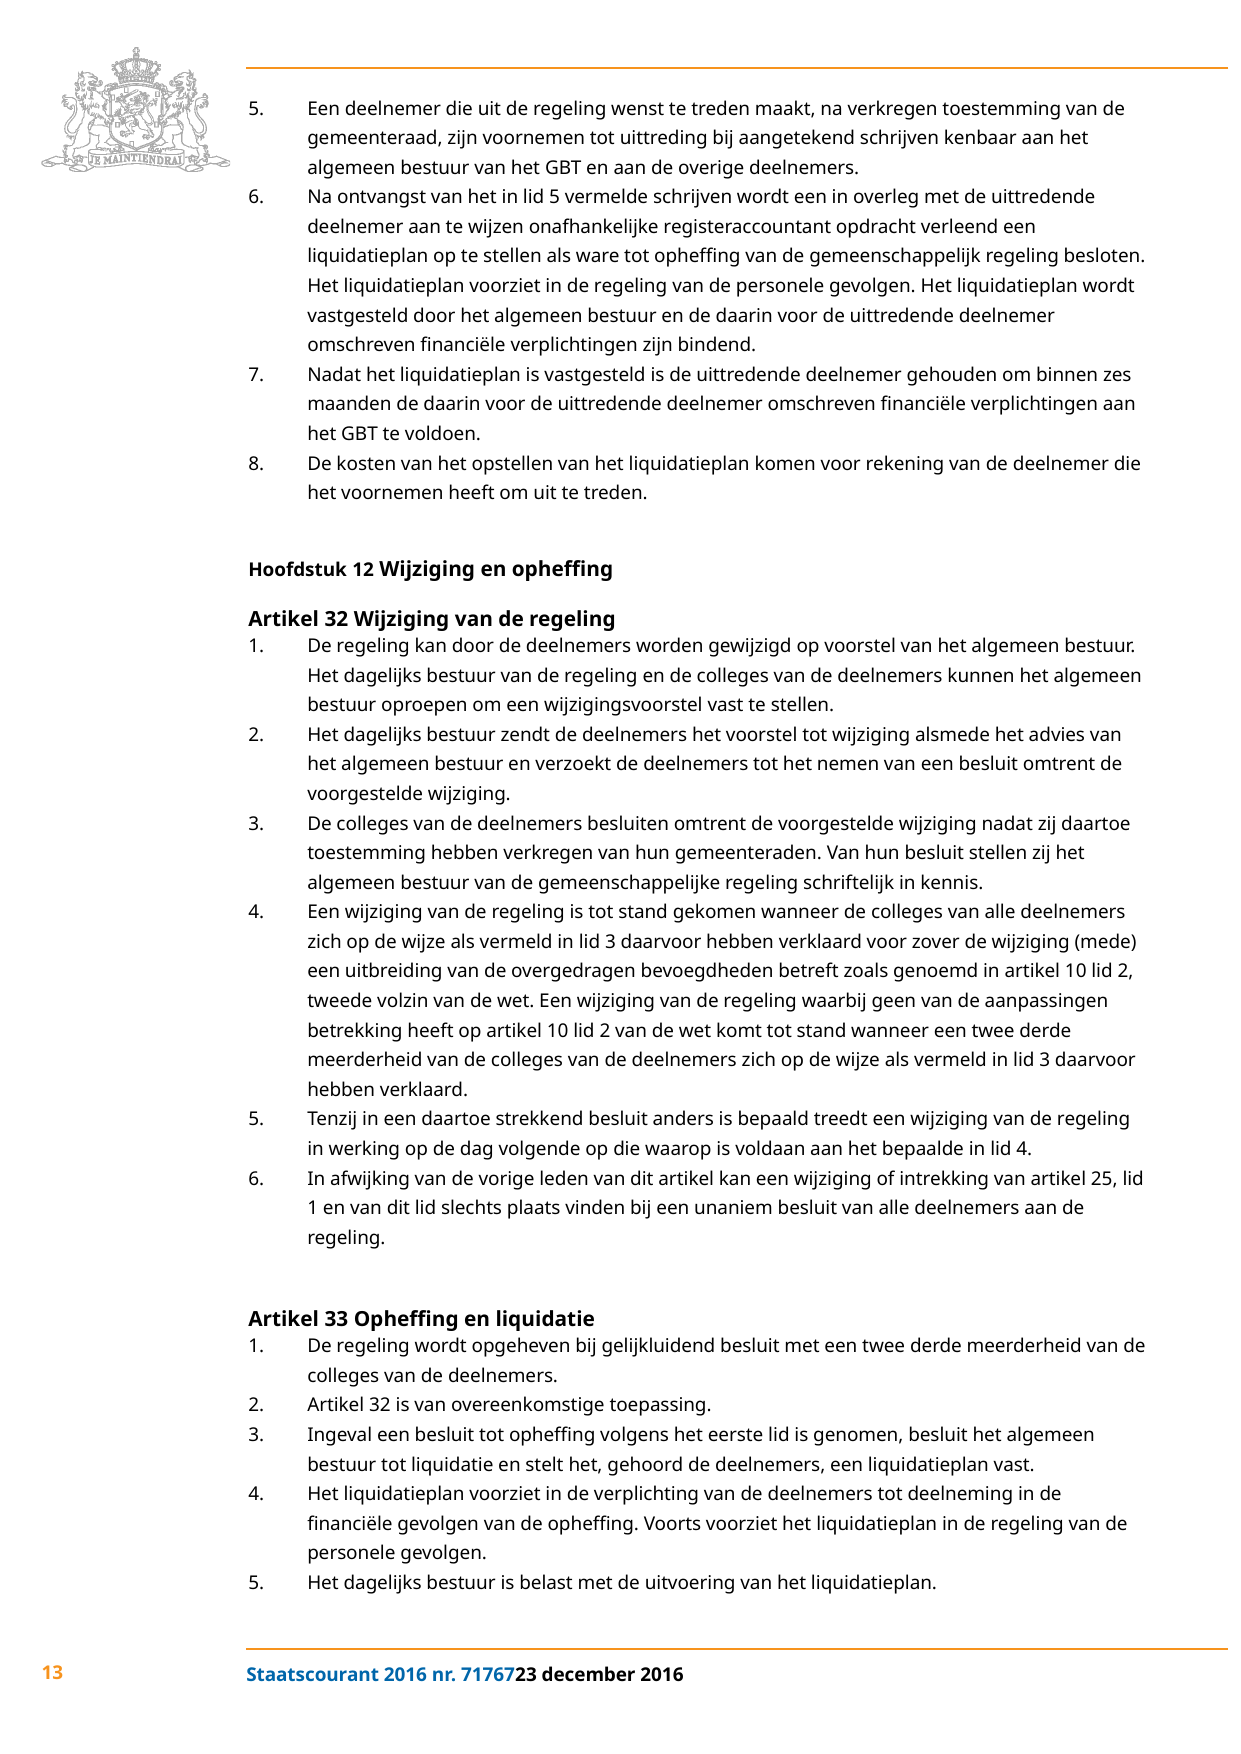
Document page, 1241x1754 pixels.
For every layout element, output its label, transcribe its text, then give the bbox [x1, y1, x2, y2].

list Nadat het liquidatieplan is vastgesteld is de uittredende deelnemer gehouden om binnen zes maanden de daarin voor de uittredende deelnemer omschreven financiële verplichtingen aan het GBT te voldoen. [248, 361, 1152, 446]
list Ingeval een besluit tot opheffing volgens het eerste lid is genomen, besluit het algemeen bestuur tot liquidatie en stelt het, gehoord de deelnemers, een liquidatieplan vast. [248, 1421, 1152, 1476]
list De regeling wordt opgeheven bij gelijkluidend besluit met een twee derde meerderheid van de colleges van de deelnemers. [248, 1332, 1152, 1388]
list De regeling kan door de deelnemers worden gewijzigd op voorstel van het algemeen bestuur. Het dagelijks bestuur van de regeling en de colleges van de deelnemers kunnen het algemeen bestuur oproepen om een wijzigingsvoorstel vast te stellen. [248, 632, 1152, 717]
list Een deelnemer die uit de regeling wenst te treden maakt, na verkregen toestemming van de gemeenteraad, zijn voornemen tot uittreding bij aangetekend schrijven kenbaar aan het algemeen bestuur van het GBT en aan de overige deelnemers. [248, 95, 1152, 180]
list Na ontvangst van het in lid 5 vermelde schrijven wordt een in overleg met de uittredende deelnemer aan te wijzen onafhankelijke registeraccountant opdracht verleend een liquidatieplan op te stellen als ware tot opheffing van de gemeenschappelijk regeling besloten. Het liquidatieplan voorziet in de regeling van de personele gevolgen. Het liquidatieplan wordt vastgesteld door het algemeen bestuur en de daarin voor de uittredende deelnemer omschreven financiële verplichtingen zijn bindend. [248, 183, 1152, 357]
list De kosten van het opstellen van het liquidatieplan komen voor rekening van de deelnemer die het voornemen heeft om uit te treden. [248, 450, 1152, 505]
list In afwijking van de vorige leden van dit artikel kan een wijziging of intrekking van artikel 25, lid 1 en van dit lid slechts plaats vinden bij een unaniem besluit van alle deelnemers aan de regeling. [248, 1165, 1152, 1250]
list Tenzij in een daartoe strekkend besluit anders is bepaald treedt een wijziging van de regeling in werking op de dag volgende op die waarop is voldaan aan het bepaalde in lid 4. [248, 1106, 1152, 1161]
text Hoofdstuk 12 Wijziging en opheffing [248, 554, 1152, 583]
picture [41, 47, 231, 172]
list Het dagelijks bestuur is belast met de uitvoering van het liquidatieplan. [248, 1569, 1152, 1595]
list De colleges van de deelnemers besluiten omtrent de voorgestelde wijziging nadat zij daartoe toestemming hebben verkregen van hun gemeenteraden. Van hun besluit stellen zij het algemeen bestuur van de gemeenschappelijke regeling schriftelijk in kennis. [248, 810, 1152, 895]
list Het liquidatieplan voorziet in de verplichting van de deelnemers tot deelneming in de financiële gevolgen van de opheffing. Voorts voorziet het liquidatieplan in de regeling van de personele gevolgen. [248, 1480, 1152, 1565]
text Artikel 32 Wijziging van de regeling [248, 604, 1152, 632]
list Het dagelijks bestuur zendt de deelnemers het voorstel tot wijziging alsmede het advies van het algemeen bestuur en verzoekt de deelnemers tot het nemen van een besluit omtrent de voorgestelde wijziging. [248, 721, 1152, 806]
text Artikel 33 Opheffing en liquidatie [248, 1304, 1152, 1332]
list Een wijziging van de regeling is tot stand gekomen wanneer de colleges van alle deelnemers zich op de wijze als vermeld in lid 3 daarvoor hebben verklaard voor zover de wijziging (mede) een uitbreiding van de overgedragen bevoegdheden betreft zoals genoemd in artikel 10 lid 2, tweede volzin van de wet. Een wijziging van de regeling waarbij geen van de aanpassingen betrekking heeft op artikel 10 lid 2 van de wet komt tot stand wanneer een twee derde meerderheid van de colleges van de deelnemers zich op de wijze als vermeld in lid 3 daarvoor hebben verklaard. [248, 898, 1152, 1102]
list Artikel 32 is van overeenkomstige toepassing. [248, 1392, 1152, 1417]
